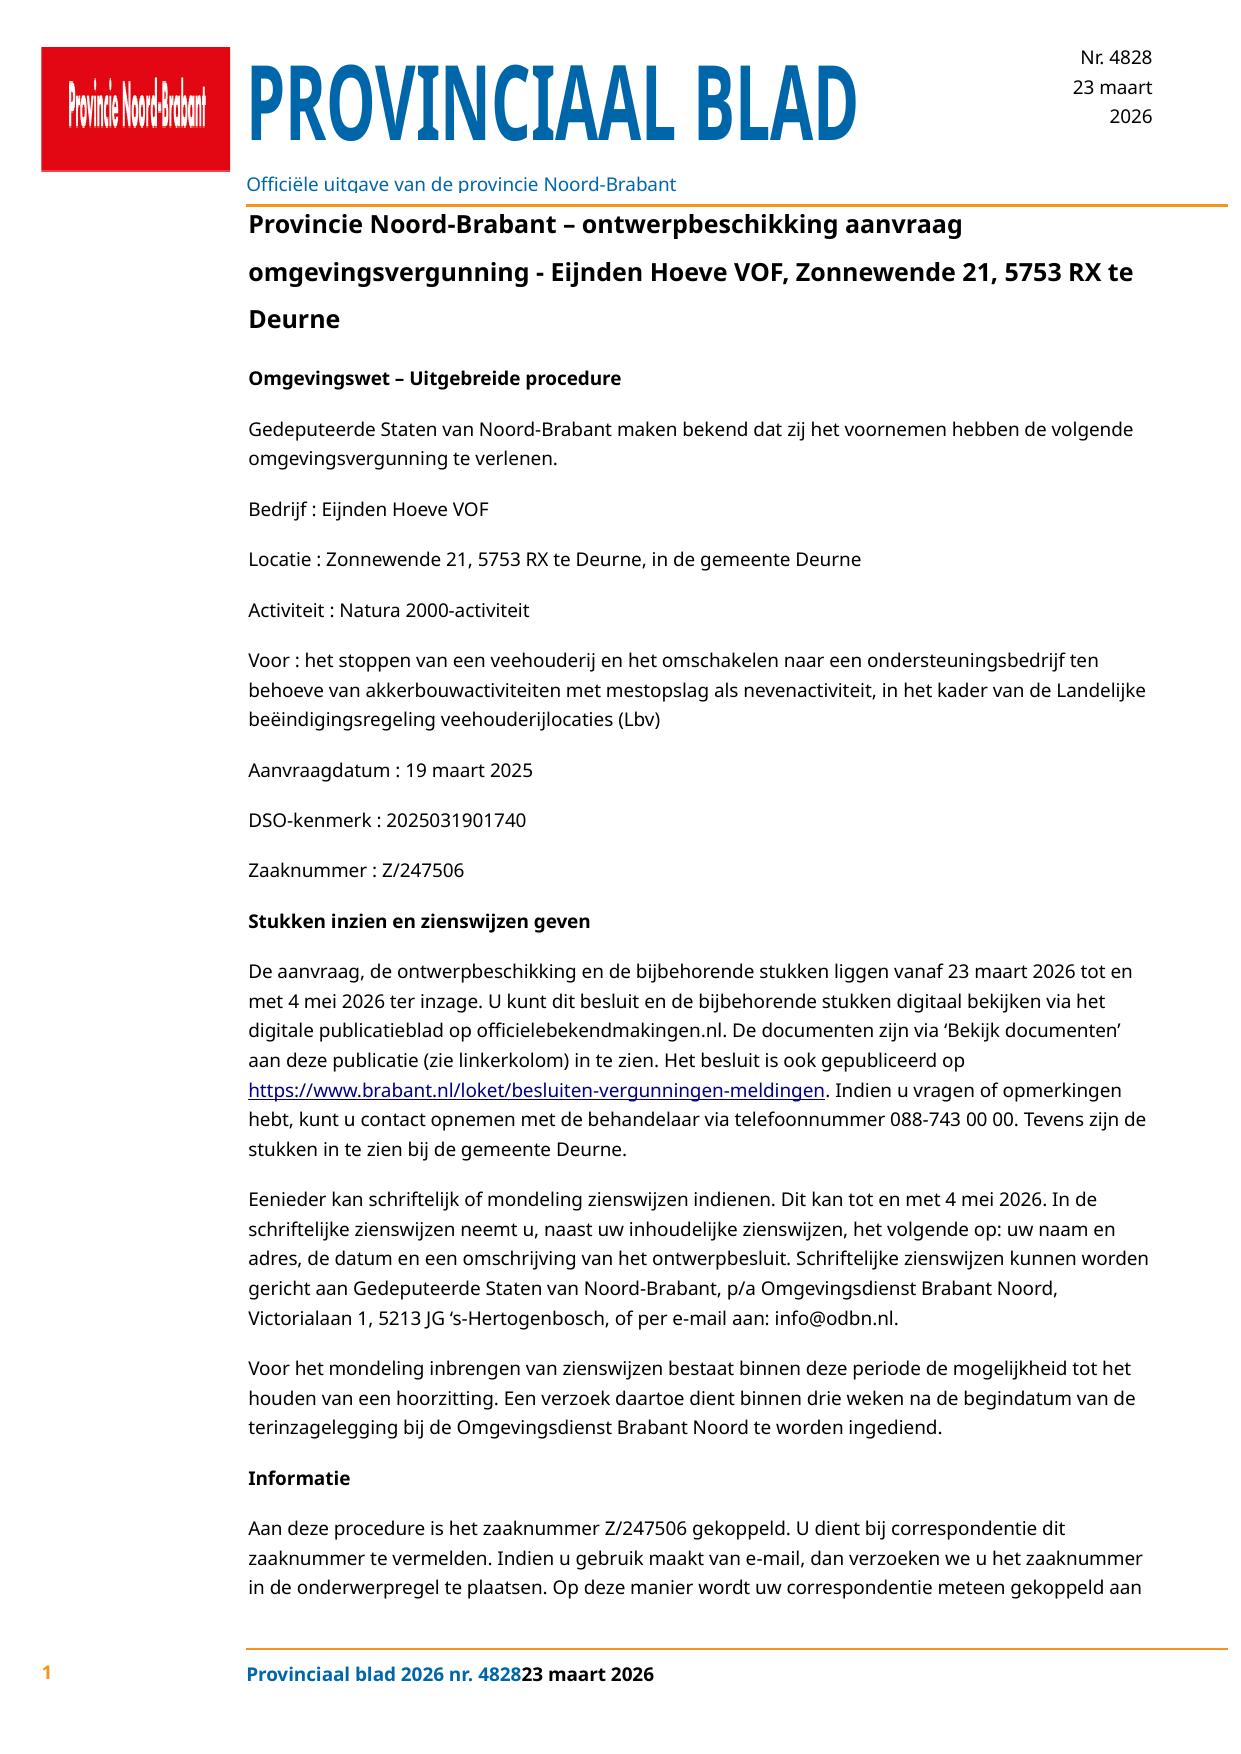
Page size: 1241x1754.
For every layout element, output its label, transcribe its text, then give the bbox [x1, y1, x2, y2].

text DSO-kenmerk : 2025031901740 [248, 807, 1152, 833]
text Activiteit : Natura 2000-activiteit [248, 597, 1152, 622]
text Aanvraagdatum : 19 maart 2025 [248, 757, 1152, 782]
text Omgevingswet – Uitgebreide procedure [248, 366, 1152, 391]
text Voor het mondeling inbrengen van zienswijzen bestaat binnen deze periode de mogelijkheid tot het houden van een hoorzitting. Een verzoek daartoe dient binnen drie weken na de begindatum van de terinzagelegging bij de Omgevingsdienst Brabant Noord te worden ingediend. [248, 1355, 1152, 1440]
text Informatie [248, 1465, 1152, 1490]
text Gedeputeerde Staten van Noord-Brabant maken bekend dat zij het voornemen hebben de volgende omgevingsvergunning te verlenen. [248, 416, 1152, 471]
text Zaaknummer : Z/247506 [248, 858, 1152, 883]
text Voor : het stoppen van een veehouderij en het omschakelen naar een ondersteuningsbedrijf ten behoeve van akkerbouwactiviteiten met mestopslag als nevenactiviteit, in het kader van de Landelijke beëindigingsregeling veehouderijlocaties (Lbv) [248, 647, 1152, 732]
text Aan deze procedure is het zaaknummer Z/247506 gekoppeld. U dient bij correspondentie dit zaaknummer te vermelden. Indien u gebruik maakt van e-mail, dan verzoeken we u het zaaknummer in de onderwerpregel te plaatsen. Op deze manier wordt uw correspondentie meteen gekoppeld aan [248, 1515, 1152, 1600]
text Bedrijf : Eijnden Hoeve VOF [248, 496, 1152, 522]
text Provincie Noord-Brabant – ontwerpbeschikking aanvraag omgevingsvergunning - Eijnden Hoeve VOF, Zonnewende 21, 5753 RX te Deurne [248, 207, 1152, 336]
text De aanvraag, de ontwerpbeschikking en de bijbehorende stukken liggen vanaf 23 maart 2026 tot en met 4 mei 2026 ter inzage. U kunt dit besluit en de bijbehorende stukken digitaal bekijken via het digitale publicatieblad op officielebekendmakingen.nl. De documenten zijn via ‘Bekijk documenten’ aan deze publicatie (zie linkerkolom) in te zien. Het besluit is ook gepubliceerd op https://www.brabant.nl/loket/besluiten-vergunningen-meldingen. Indien u vragen of opmerkingen hebt, kunt u contact opnemen met de behandelaar via telefoonnummer 088-743 00 00. Tevens zijn de stukken in te zien bij de gemeente Deurne. [248, 958, 1152, 1162]
text Eenieder kan schriftelijk of mondeling zienswijzen indienen. Dit kan tot en met 4 mei 2026. In de schriftelijke zienswijzen neemt u, naast uw inhoudelijke zienswijzen, het volgende op: uw naam en adres, de datum en een omschrijving van het ontwerpbesluit. Schriftelijke zienswijzen kunnen worden gericht aan Gedeputeerde Staten van Noord-Brabant, p/a Omgevingsdienst Brabant Noord, Victorialaan 1, 5213 JG ‘s-Hertogenbosch, of per e-mail aan: info@odbn.nl. [248, 1186, 1152, 1330]
text Locatie : Zonnewende 21, 5753 RX te Deurne, in de gemeente Deurne [248, 546, 1152, 572]
text Stukken inzien en zienswijzen geven [248, 908, 1152, 934]
picture [41, 47, 231, 172]
